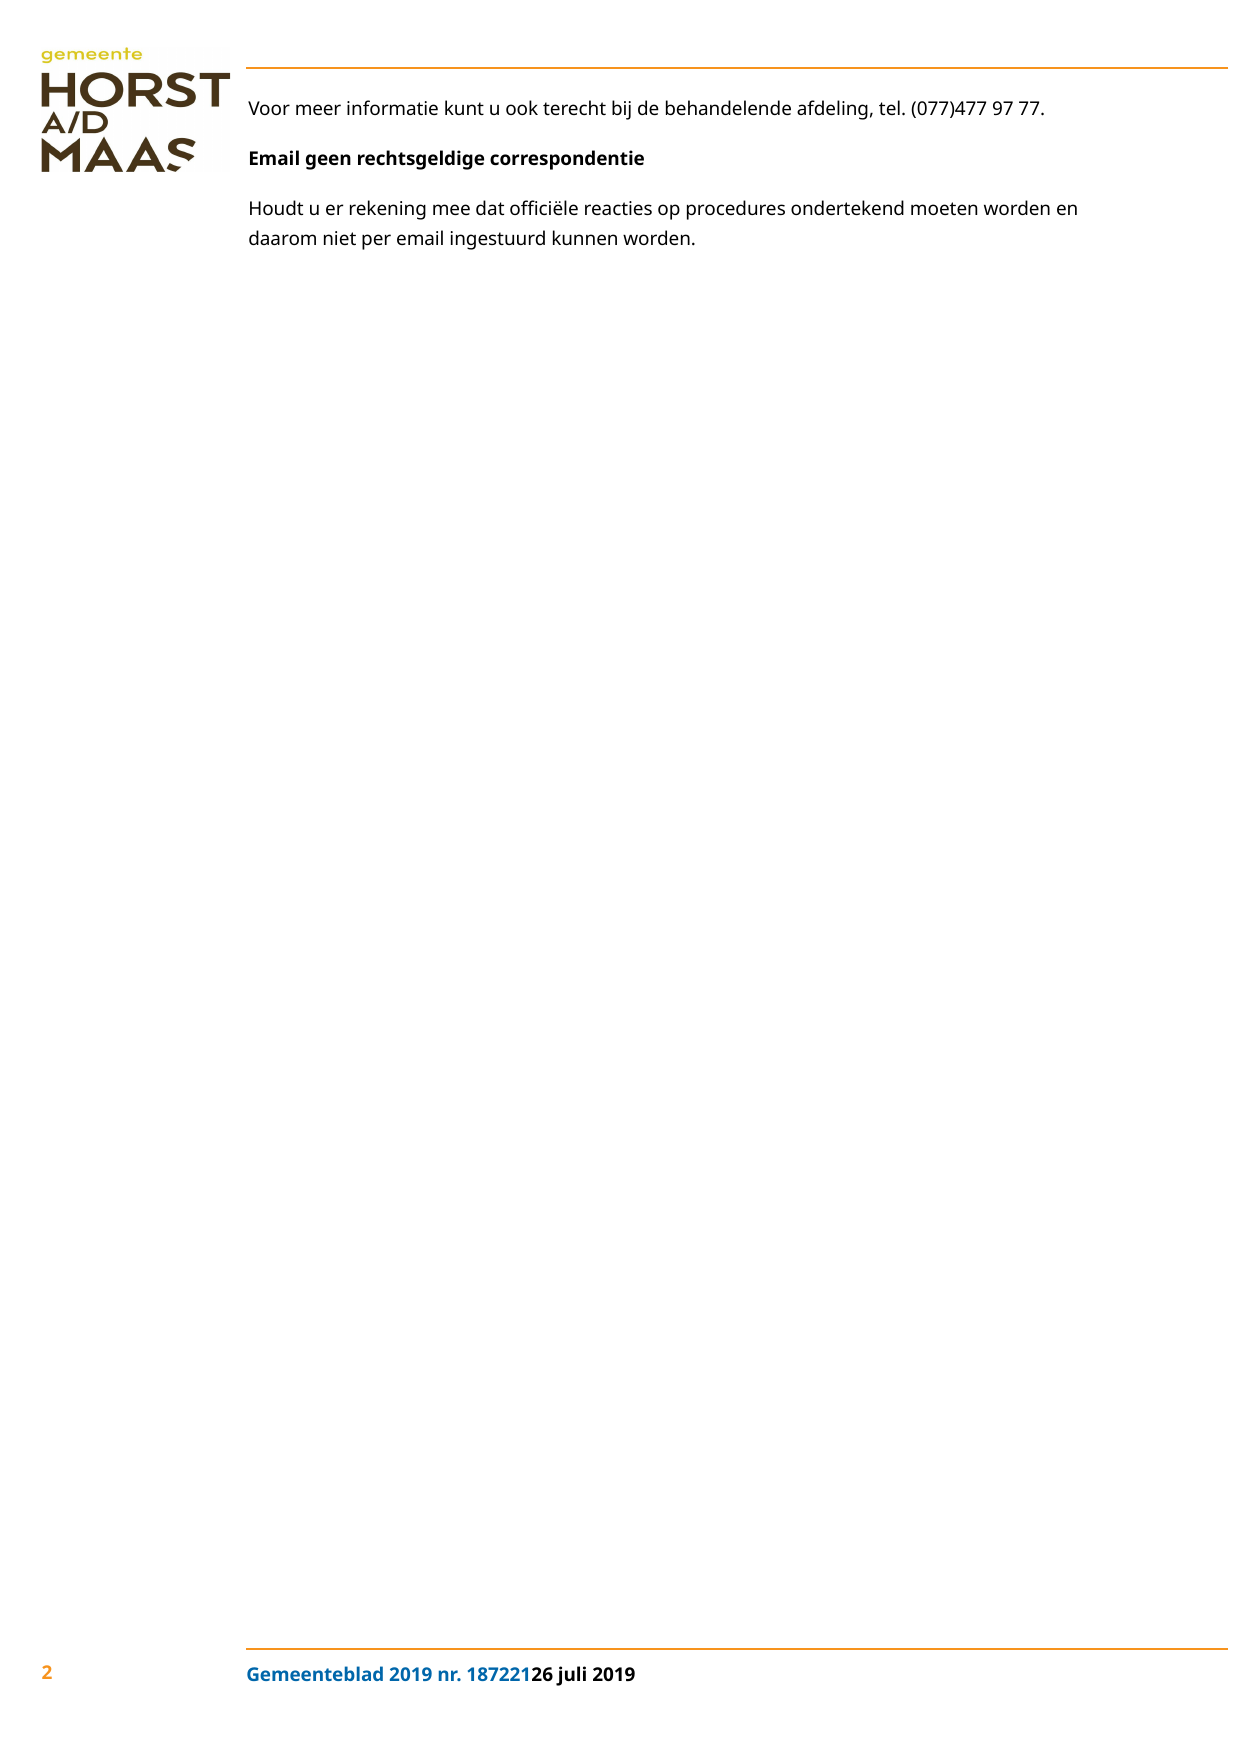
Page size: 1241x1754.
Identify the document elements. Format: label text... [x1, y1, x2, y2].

picture [41, 47, 231, 172]
text Email geen rechtsgeldige correspondentie [248, 145, 1152, 171]
text Houdt u er rekening mee dat officiële reacties op procedures ondertekend moeten worden en daarom niet per email ingestuurd kunnen worden. [248, 196, 1152, 251]
text Voor meer informatie kunt u ook terecht bij de behandelende afdeling, tel. (077)477 97 77. [248, 95, 1152, 121]
